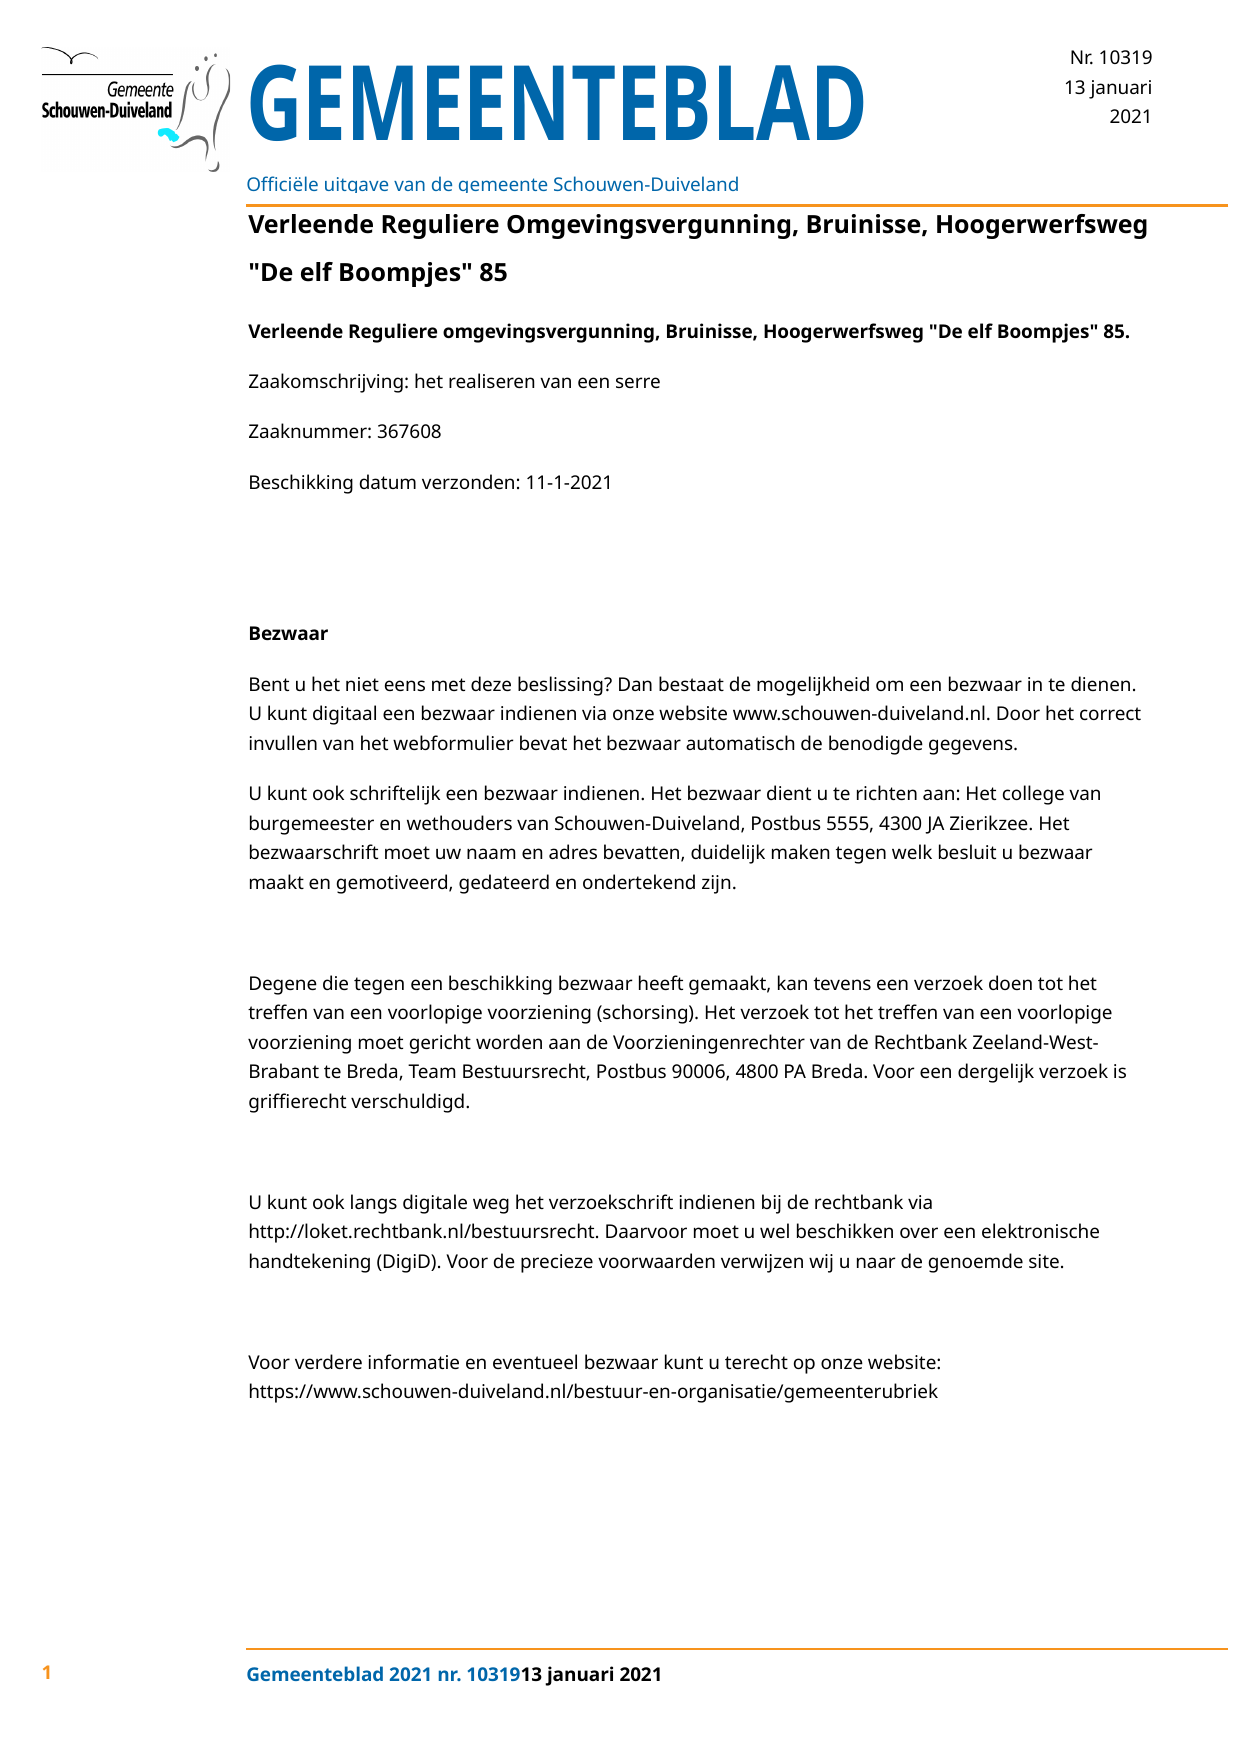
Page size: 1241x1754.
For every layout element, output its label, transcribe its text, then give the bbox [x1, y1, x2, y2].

picture [41, 47, 231, 172]
text Bent u het niet eens met deze beslissing? Dan bestaat de mogelijkheid om een bezwaar in te dienen. U kunt digitaal een bezwaar indienen via onze website www.schouwen-duiveland.nl. Door het correct invullen van het webformulier bevat het bezwaar automatisch de benodigde gegevens. [248, 671, 1152, 756]
text Beschikking datum verzonden: 11-1-2021 [248, 469, 1152, 495]
text Verleende Reguliere Omgevingsvergunning, Bruinisse, Hoogerwerfsweg "De elf Boompjes" 85 [248, 207, 1152, 288]
text Zaaknummer: 367608 [248, 419, 1152, 444]
text Verleende Reguliere omgevingsvergunning, Bruinisse, Hoogerwerfsweg "De elf Boompjes" 85. [248, 318, 1152, 344]
text U kunt ook schriftelijk een bezwaar indienen. Het bezwaar dient u te richten aan: Het college van burgemeester en wethouders van Schouwen-Duiveland, Postbus 5555, 4300 JA Zierikzee. Het bezwaarschrift moet uw naam en adres bevatten, duidelijk maken tegen welk besluit u bezwaar maakt en gemotiveerd, gedateerd en ondertekend zijn. [248, 780, 1152, 895]
text Degene die tegen een beschikking bezwaar heeft gemaakt, kan tevens een verzoek doen tot het treffen van een voorlopige voorziening (schorsing). Het verzoek tot het treffen van een voorlopige voorziening moet gericht worden aan de Voorzieningenrechter van de Rechtbank Zeeland-West-Brabant te Breda, Team Bestuursrecht, Postbus 90006, 4800 PA Breda. Voor een dergelijk verzoek is griffierecht verschuldigd. [248, 970, 1152, 1114]
text Bezwaar [248, 620, 1152, 646]
text U kunt ook langs digitale weg het verzoekschrift indienen bij de rechtbank via http://loket.rechtbank.nl/bestuursrecht. Daarvoor moet u wel beschikken over een elektronische handtekening (DigiD). Voor de precieze voorwaarden verwijzen wij u naar de genoemde site. [248, 1189, 1152, 1274]
text Voor verdere informatie en eventueel bezwaar kunt u terecht op onze website: https://www.schouwen-duiveland.nl/bestuur-en-organisatie/gemeenterubriek [248, 1349, 1152, 1404]
text Zaakomschrijving: het realiseren van een serre [248, 368, 1152, 394]
